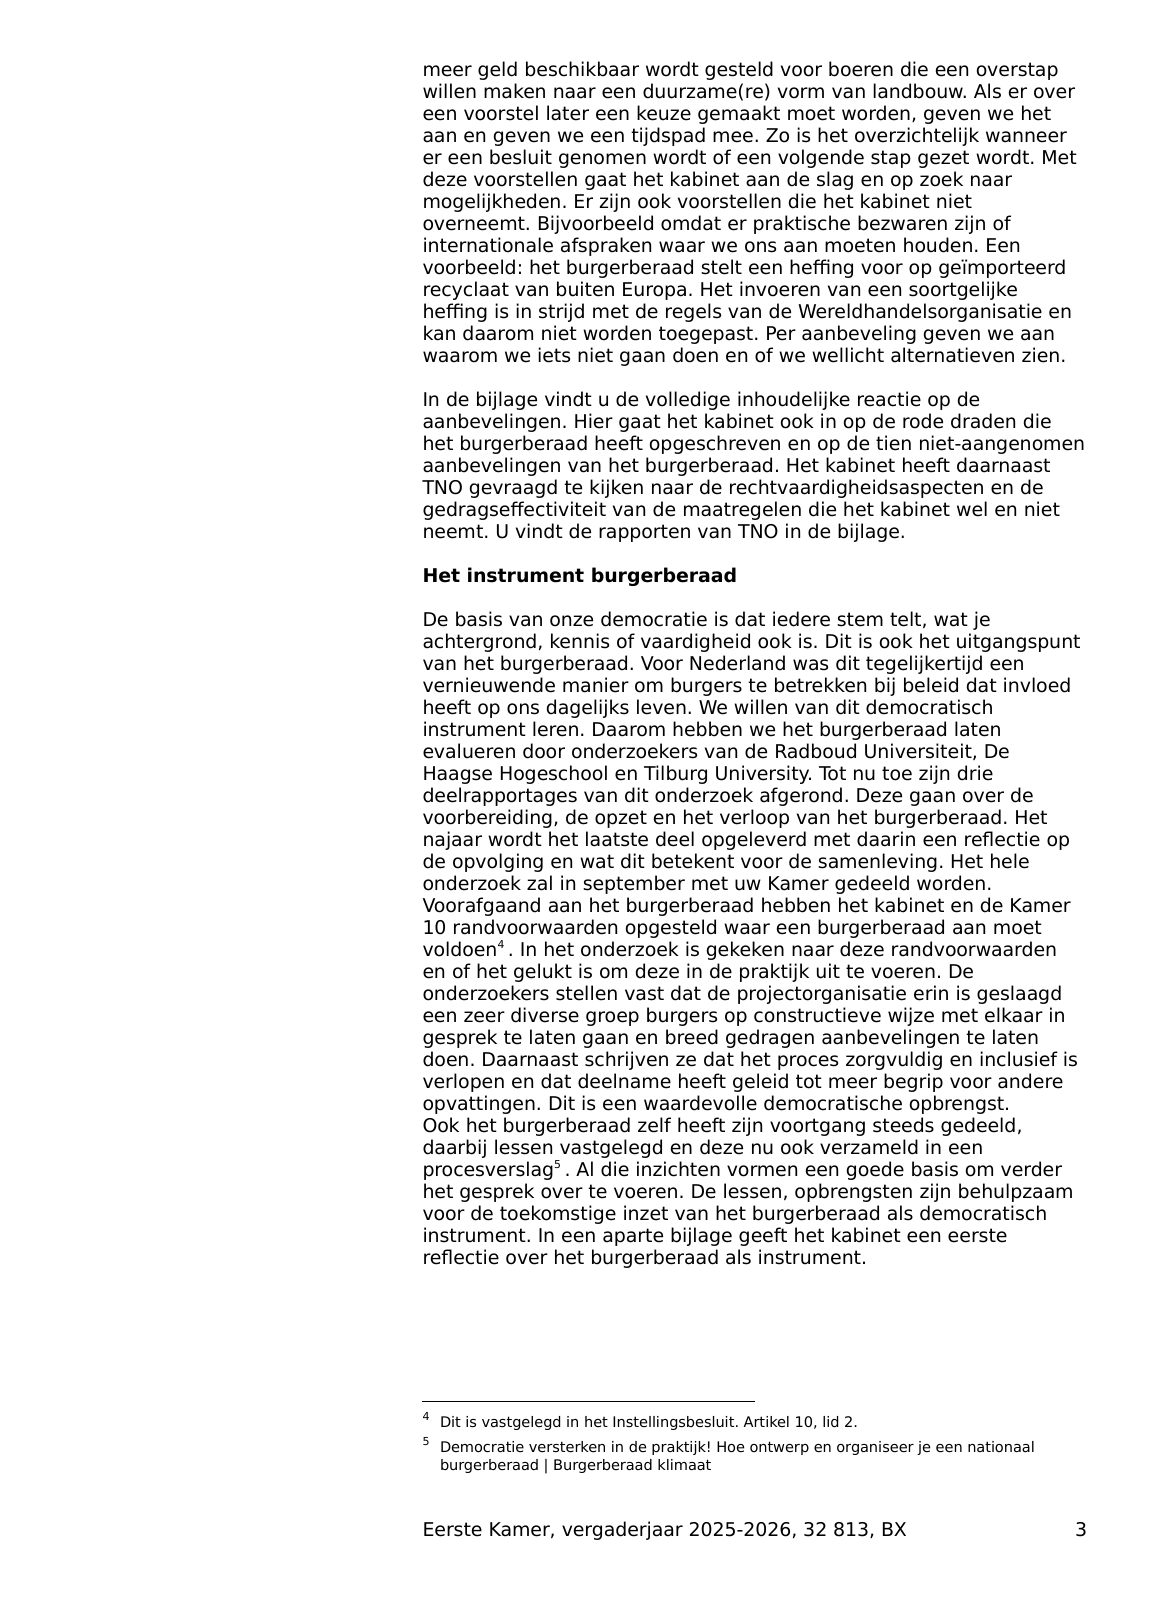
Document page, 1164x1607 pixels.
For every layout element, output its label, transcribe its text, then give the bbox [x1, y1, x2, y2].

text Democratie versterken in de praktijk! Hoe ontwerp en organiseer je een nationaal burgerberaad | Burgerberaad klimaat [422, 1435, 1087, 1474]
text meer geld beschikbaar wordt gesteld voor boeren die een overstap willen maken naar een duurzame(re) vorm van landbouw. Als er over een voorstel later een keuze gemaakt moet worden, geven we het aan en geven we een tijdspad mee. Zo is het overzichtelijk wanneer er een besluit genomen wordt of een volgende stap gezet wordt. Met deze voorstellen gaat het kabinet aan de slag en op zoek naar mogelijkheden. Er zijn ook voorstellen die het kabinet niet overneemt. Bijvoorbeeld omdat er praktische bezwaren zijn of internationale afspraken waar we ons aan moeten houden. Een voorbeeld: het burgerberaad stelt een heffing voor op geïmporteerd recyclaat van buiten Europa. Het invoeren van een soortgelijke heffing is in strijd met de regels van de Wereldhandelsorganisatie en kan daarom niet worden toegepast. Per aanbeveling geven we aan waarom we iets niet gaan doen en of we wellicht alternatieven zien. [422, 59, 1087, 367]
text In de bijlage vindt u de volledige inhoudelijke reactie op de aanbevelingen. Hier gaat het kabinet ook in op de rode draden die het burgerberaad heeft opgeschreven en op de tien niet-aangenomen aanbevelingen van het burgerberaad. Het kabinet heeft daarnaast TNO gevraagd te kijken naar de rechtvaardigheidsaspecten en de gedragseffectiviteit van de maatregelen die het kabinet wel en niet neemt. U vindt de rapporten van TNO in de bijlage. [422, 389, 1087, 543]
text Ook het burgerberaad zelf heeft zijn voortgang steeds gedeeld, daarbij lessen vastgelegd en deze nu ook verzameld in een procesverslag. Al die inzichten vormen een goede basis om verder het gesprek over te voeren. De lessen, opbrengsten zijn behulpzaam voor de toekomstige inzet van het burgerberaad als democratisch instrument. In een aparte bijlage geeft het kabinet een eerste reflectie over het burgerberaad als instrument. [422, 1115, 1087, 1268]
text De basis van onze democratie is dat iedere stem telt, wat je achtergrond, kennis of vaardigheid ook is. Dit is ook het uitgangspunt van het burgerberaad. Voor Nederland was dit tegelijkertijd een vernieuwende manier om burgers te betrekken bij beleid dat invloed heeft op ons dagelijks leven. We willen van dit democratisch instrument leren. Daarom hebben we het burgerberaad laten evalueren door onderzoekers van de Radboud Universiteit, De Haagse Hogeschool en Tilburg University. Tot nu toe zijn drie deelrapportages van dit onderzoek afgerond. Deze gaan over de voorbereiding, de opzet en het verloop van het burgerberaad. Het najaar wordt het laatste deel opgeleverd met daarin een reflectie op de opvolging en wat dit betekent voor de samenleving. Het hele onderzoek zal in september met uw Kamer gedeeld worden. Voorafgaand aan het burgerberaad hebben het kabinet en de Kamer 10 randvoorwaarden opgesteld waar een burgerberaad aan moet voldoen. In het onderzoek is gekeken naar deze randvoorwaarden en of het gelukt is om deze in de praktijk uit te voeren. De onderzoekers stellen vast dat de projectorganisatie erin is geslaagd een zeer diverse groep burgers op constructieve wijze met elkaar in gesprek te laten gaan en breed gedragen aanbevelingen te laten doen. Daarnaast schrijven ze dat het proces zorgvuldig en inclusief is verlopen en dat deelname heeft geleid tot meer begrip voor andere opvattingen. Dit is een waardevolle democratische opbrengst. [422, 609, 1087, 1115]
text Dit is vastgelegd in het Instellingsbesluit. Artikel 10, lid 2. [422, 1410, 1087, 1432]
subtitle Het instrument burgerberaad [422, 565, 1087, 587]
